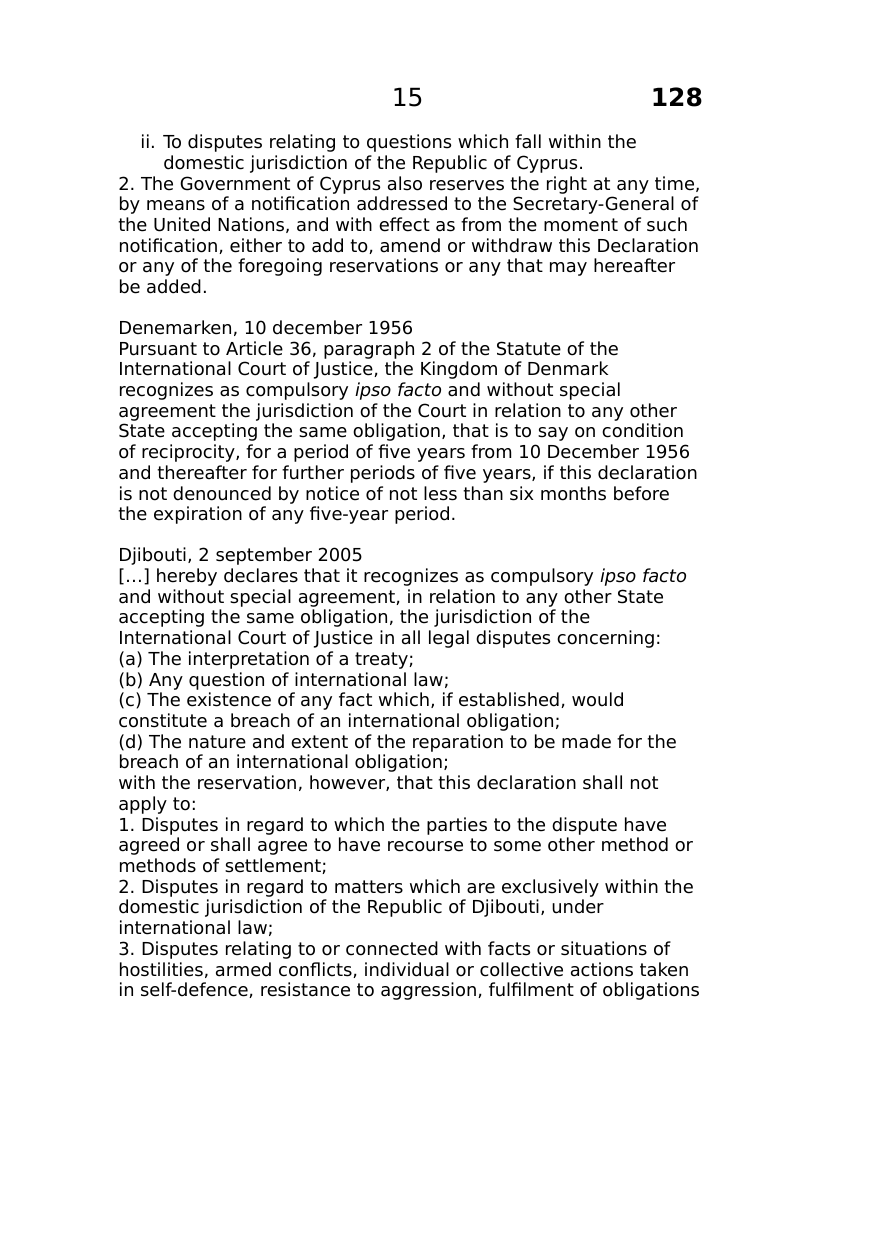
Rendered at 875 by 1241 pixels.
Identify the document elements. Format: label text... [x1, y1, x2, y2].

text (a) The interpretation of a treaty; [118, 649, 703, 669]
text 2. The Government of Cyprus also reserves the right at any time, by means of a notification addressed to the Secretary-General of the United Nations, and with effect as from the moment of such notification, either to add to, amend or withdraw this Declaration or any of the foregoing reservations or any that may hereafter be added. [118, 173, 703, 298]
text (c) The existence of any fact which, if established, would constitute a breach of an international obligation; [118, 690, 703, 732]
text Denemarken, 10 december 1956 [118, 318, 703, 338]
text Djibouti, 2 september 2005 [118, 545, 703, 566]
text (d) The nature and extent of the reparation to be made for the breach of an international obligation; [118, 732, 703, 773]
text 2. Disputes in regard to matters which are exclusively within the domestic jurisdiction of the Republic of Djibouti, under international law; [118, 877, 703, 939]
text Pursuant to Article 36, paragraph 2 of the Statute of the International Court of Justice, the Kingdom of Denmark recognizes as compulsory ipso facto and without special agreement the jurisdiction of the Court in relation to any other State accepting the same obligation, that is to say on condition of reciprocity, for a period of five years from 10 December 1956 and thereafter for further periods of five years, if this declaration is not denounced by notice of not less than six months before the expiration of any five-year period. [118, 338, 703, 525]
text (b) Any question of international law; [118, 669, 703, 690]
text with the reservation, however, that this declaration shall not apply to: [118, 773, 703, 814]
text 3. Disputes relating to or connected with facts or situations of hostilities, armed conflicts, individual or collective actions taken in self-defence, resistance to aggression, fulfilment of obligations [118, 939, 703, 1001]
text ii. To disputes relating to questions which fall within the domestic jurisdiction of the Republic of Cyprus. [118, 132, 703, 173]
text […] hereby declares that it recognizes as compulsory ipso facto and without special agreement, in relation to any other State accepting the same obligation, the jurisdiction of the International Court of Justice in all legal disputes concerning: [118, 566, 703, 649]
text 1. Disputes in regard to which the parties to the dispute have agreed or shall agree to have recourse to some other method or methods of settlement; [118, 814, 703, 877]
